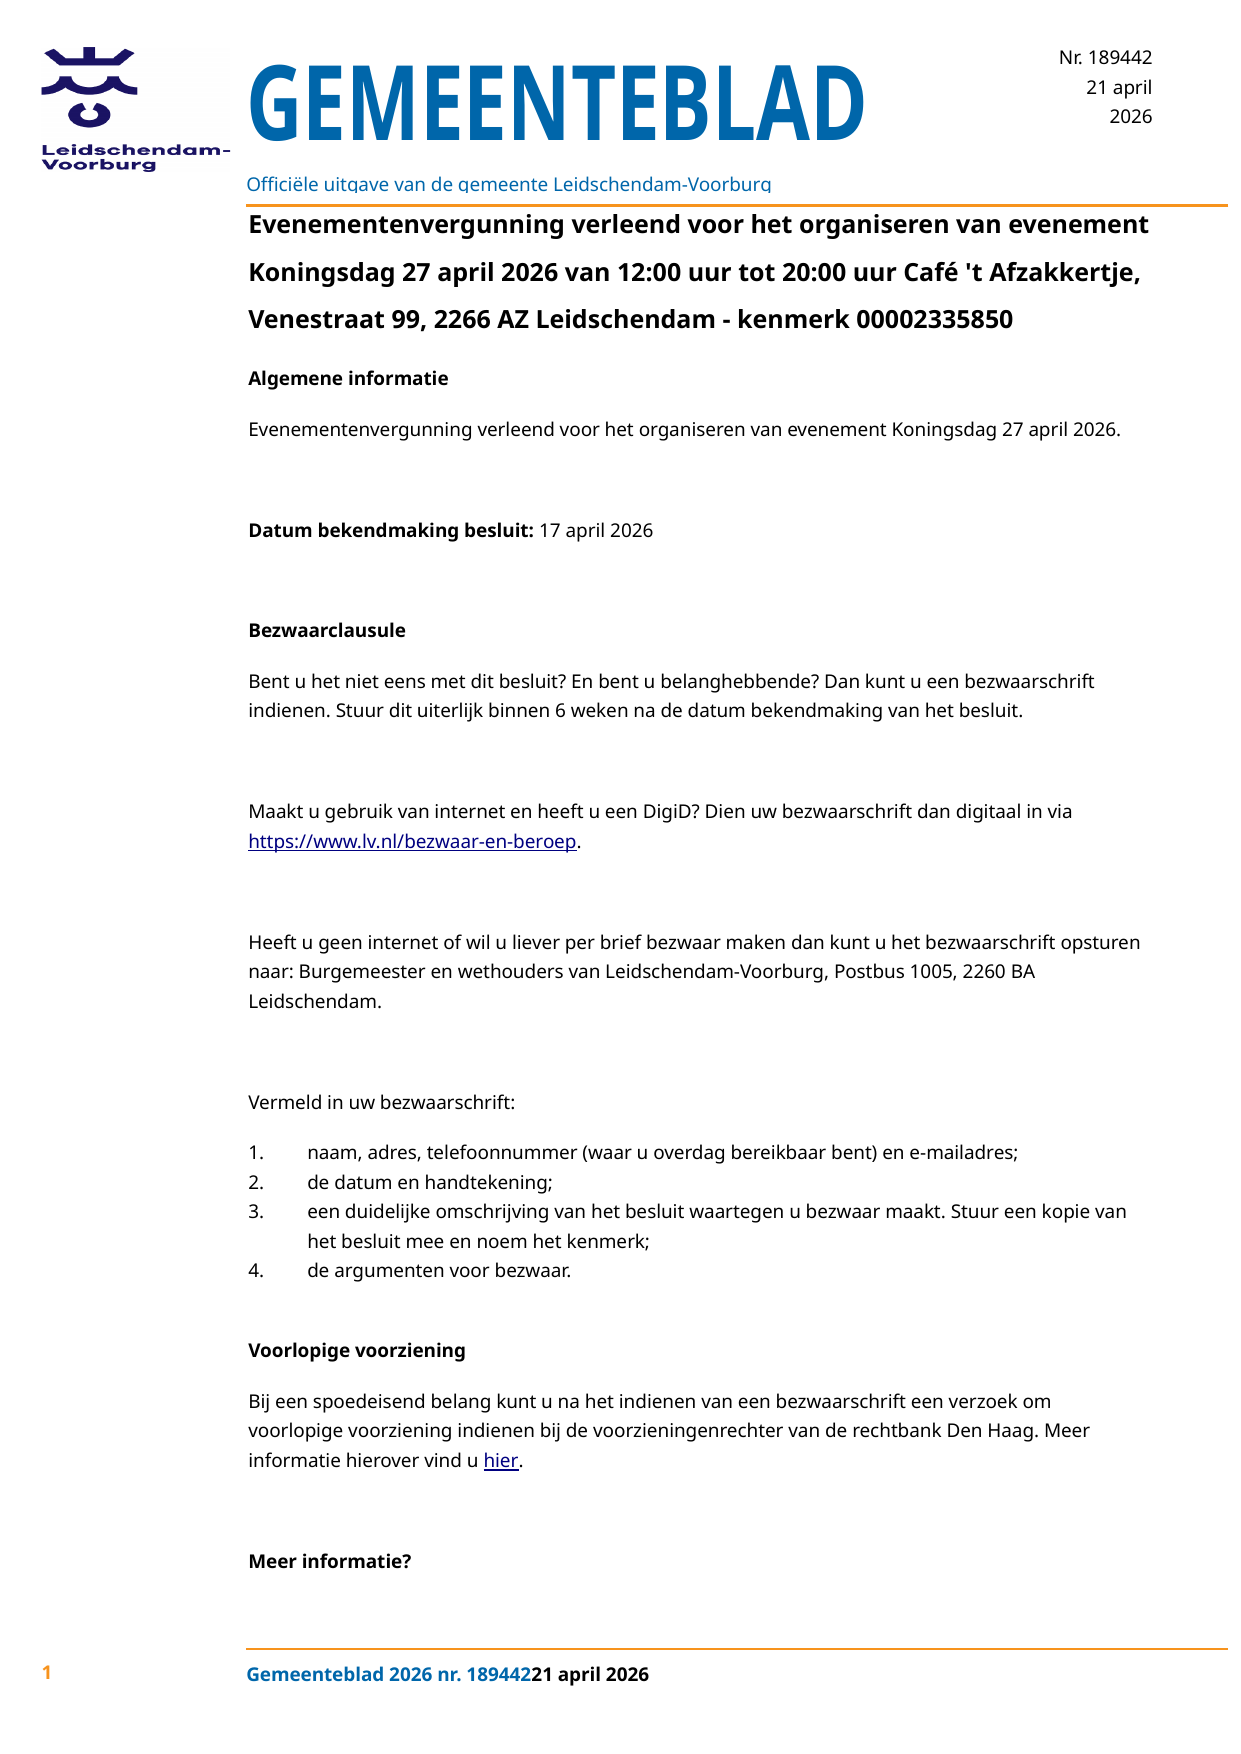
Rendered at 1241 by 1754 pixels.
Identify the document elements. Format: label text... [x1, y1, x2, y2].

list de datum en handtekening; [248, 1169, 1152, 1194]
text Evenementenvergunning verleend voor het organiseren van evenement Koningsdag 27 april 2026. [248, 416, 1152, 442]
text Algemene informatie [248, 366, 1152, 391]
text Heeft u geen internet of wil u liever per brief bezwaar maken dan kunt u het bezwaarschrift opsturen naar: Burgemeester en wethouders van Leidschendam-Voorburg, Postbus 1005, 2260 BA Leidschendam. [248, 929, 1152, 1014]
text Bezwaarclausule [248, 618, 1152, 643]
list een duidelijke omschrijving van het besluit waartegen u bezwaar maakt. Stuur een kopie van het besluit mee en noem het kenmerk; [248, 1198, 1152, 1254]
text Datum bekendmaking besluit: 17 april 2026 [248, 517, 1152, 542]
list de argumenten voor bezwaar. [248, 1258, 1152, 1283]
text Bij een spoedeisend belang kunt u na het indienen van een bezwaarschrift een verzoek om voorlopige voorziening indienen bij de voorzieningenrechter van de rechtbank Den Haag. Meer informatie hierover vind u hier. [248, 1388, 1152, 1473]
text Vermeld in uw bezwaarschrift: [248, 1089, 1152, 1114]
list naam, adres, telefoonnummer (waar u overdag bereikbaar bent) en e-mailadres; [248, 1139, 1152, 1165]
text Evenementenvergunning verleend voor het organiseren van evenement Koningsdag 27 april 2026 van 12:00 uur tot 20:00 uur Café 't Afzakkertje, Venestraat 99, 2266 AZ Leidschendam - kenmerk 00002335850 [248, 207, 1152, 336]
picture [41, 47, 231, 172]
text Maakt u gebruik van internet en heeft u een DigiD? Dien uw bezwaarschrift dan digitaal in via https://www.lv.nl/bezwaar-en-beroep. [248, 798, 1152, 854]
text Bent u het niet eens met dit besluit? En bent u belanghebbende? Dan kunt u een bezwaarschrift indienen. Stuur dit uiterlijk binnen 6 weken na de datum bekendmaking van het besluit. [248, 668, 1152, 723]
text Voorlopige voorziening [248, 1338, 1152, 1363]
text Meer informatie? [248, 1548, 1152, 1574]
